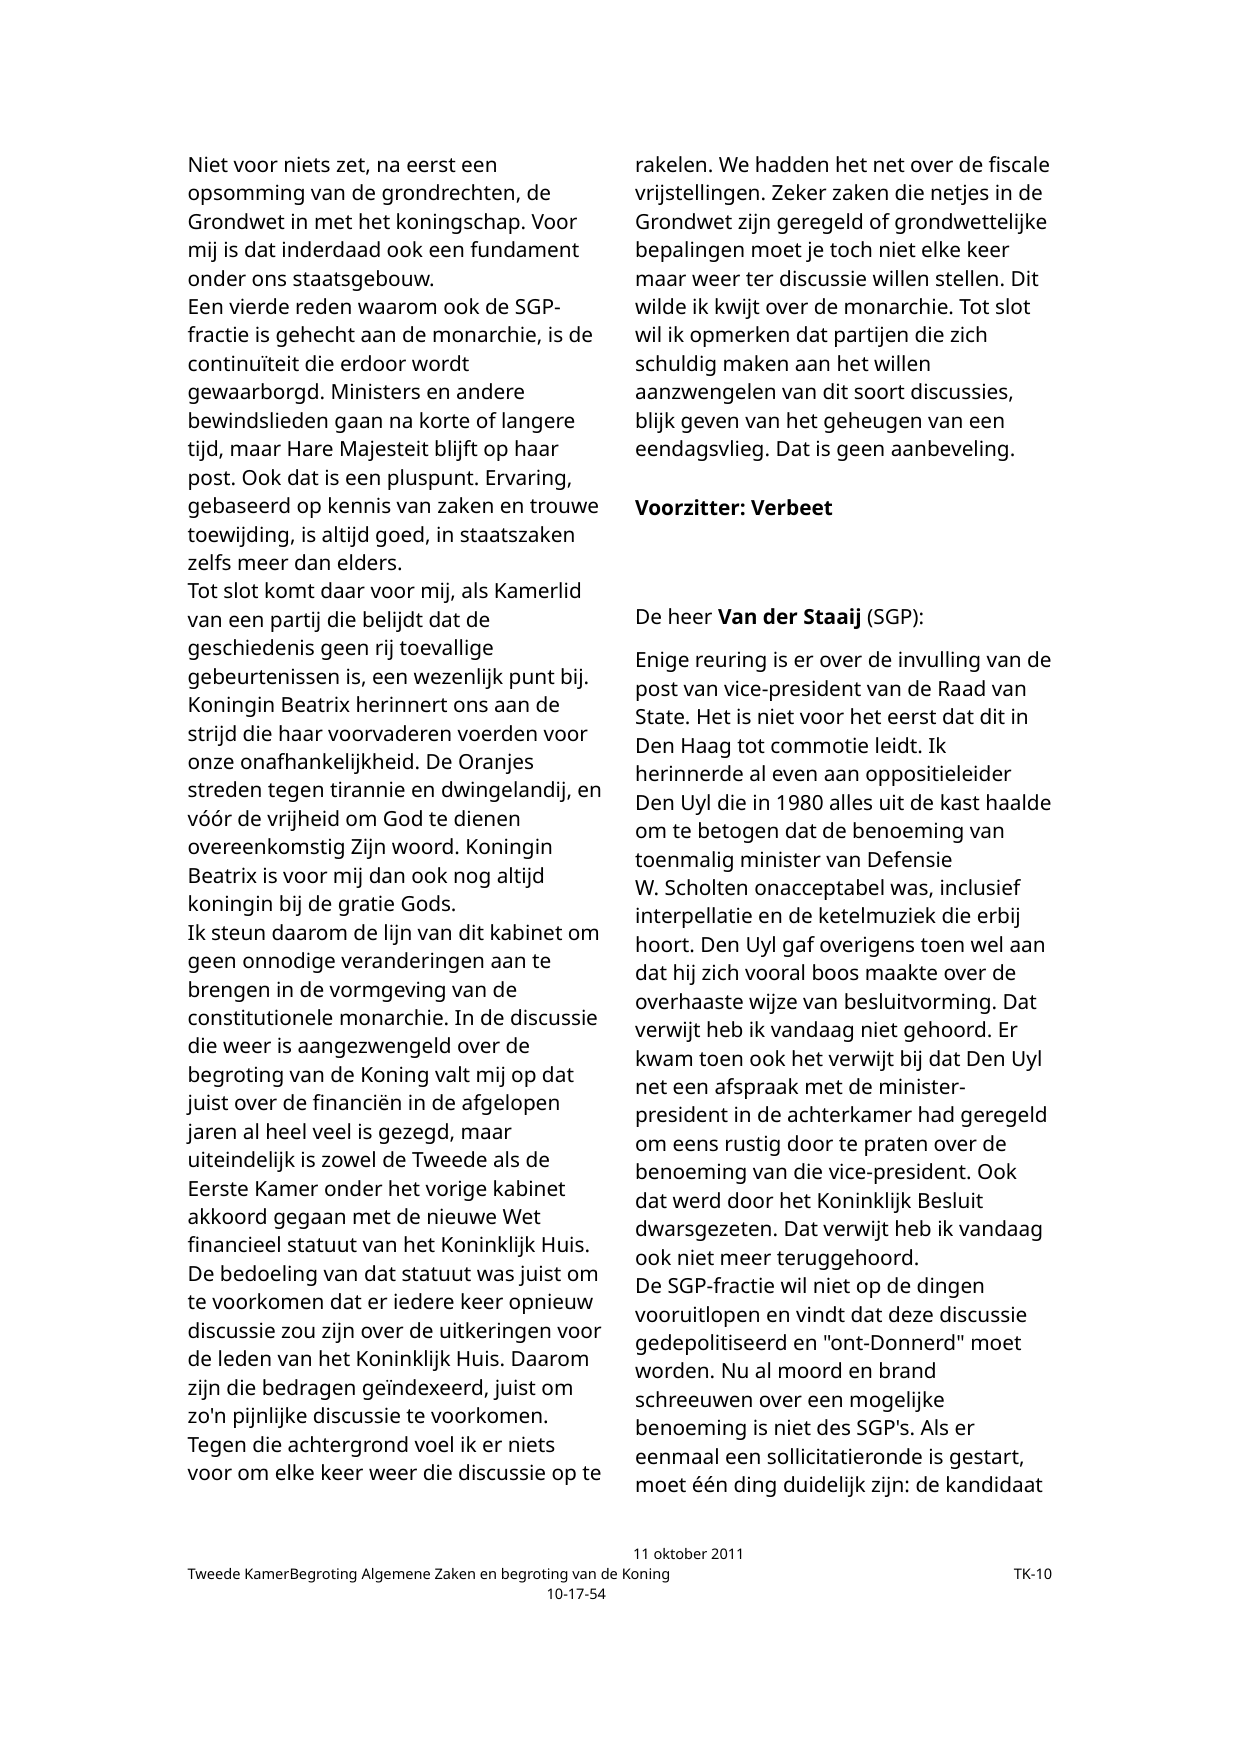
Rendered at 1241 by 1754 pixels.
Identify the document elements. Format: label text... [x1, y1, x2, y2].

text De SGP-fractie wil niet op de dingen vooruitlopen en vindt dat deze discussie gedepolitiseerd en "ont-Donnerd" moet worden. Nu al moord en brand schreeuwen over een mogelijke benoeming is niet des SGP's. Als er eenmaal een sollicitatieronde is gestart, moet één ding duidelijk zijn: de kandidaat [635, 1271, 1053, 1499]
text Voorzitter: Verbeet [635, 493, 1053, 521]
text Een vierde reden waarom ook de SGP-fractie is gehecht aan de monarchie, is de continuïteit die erdoor wordt gewaarborgd. Ministers en andere bewindslieden gaan na korte of langere tijd, maar Hare Majesteit blijft op haar post. Ook dat is een pluspunt. Ervaring, gebaseerd op kennis van zaken en trouwe toewijding, is altijd goed, in staatszaken zelfs meer dan elders. [187, 292, 605, 577]
text Ik steun daarom de lijn van dit kabinet om geen onnodige veranderingen aan te brengen in de vormgeving van de constitutionele monarchie. In de discussie die weer is aangezwengeld over de begroting van de Koning valt mij op dat juist over de financiën in de afgelopen jaren al heel veel is gezegd, maar uiteindelijk is zowel de Tweede als de Eerste Kamer onder het vorige kabinet akkoord gegaan met de nieuwe Wet financieel statuut van het Koninklijk Huis. De bedoeling van dat statuut was juist om te voorkomen dat er iedere keer opnieuw discussie zou zijn over de uitkeringen voor de leden van het Koninklijk Huis. Daarom zijn die bedragen geïndexeerd, juist om zo'n pijnlijke discussie te voorkomen. Tegen die achtergrond voel ik er niets voor om elke keer weer die discussie op te [187, 918, 605, 1487]
text De heer Van der Staaij (SGP): [635, 602, 1053, 631]
text Tot slot komt daar voor mij, als Kamerlid van een partij die belijdt dat de geschiedenis geen rij toevallige gebeurtenissen is, een wezenlijk punt bij. Koningin Beatrix herinnert ons aan de strijd die haar voorvaderen voerden voor onze onafhankelijkheid. De Oranjes streden tegen tirannie en dwingelandij, en vóór de vrijheid om God te dienen overeenkomstig Zijn woord. Koningin Beatrix is voor mij dan ook nog altijd koningin bij de gratie Gods. [187, 577, 605, 918]
text Niet voor niets zet, na eerst een opsomming van de grondrechten, de Grondwet in met het koningschap. Voor mij is dat inderdaad ook een fundament onder ons staatsgebouw. [187, 150, 605, 292]
text Enige reuring is er over de invulling van de post van vice-president van de Raad van State. Het is niet voor het eerst dat dit in Den Haag tot commotie leidt. Ik herinnerde al even aan oppositieleider Den Uyl die in 1980 alles uit de kast haalde om te betogen dat de benoeming van toenmalig minister van Defensie W. Scholten onacceptabel was, inclusief interpellatie en de ketelmuziek die erbij hoort. Den Uyl gaf overigens toen wel aan dat hij zich vooral boos maakte over de overhaaste wijze van besluitvorming. Dat verwijt heb ik vandaag niet gehoord. Er kwam toen ook het verwijt bij dat Den Uyl net een afspraak met de minister-president in de achterkamer had geregeld om eens rustig door te praten over de benoeming van die vice-president. Ook dat werd door het Koninklijk Besluit dwarsgezeten. Dat verwijt heb ik vandaag ook niet meer teruggehoord. [635, 646, 1053, 1271]
text rakelen. We hadden het net over de fiscale vrijstellingen. Zeker zaken die netjes in de Grondwet zijn geregeld of grondwettelijke bepalingen moet je toch niet elke keer maar weer ter discussie willen stellen. Dit wilde ik kwijt over de monarchie. Tot slot wil ik opmerken dat partijen die zich schuldig maken aan het willen aanzwengelen van dit soort discussies, blijk geven van het geheugen van een eendagsvlieg. Dat is geen aanbeveling. [635, 150, 1053, 463]
text  [635, 551, 1053, 580]
